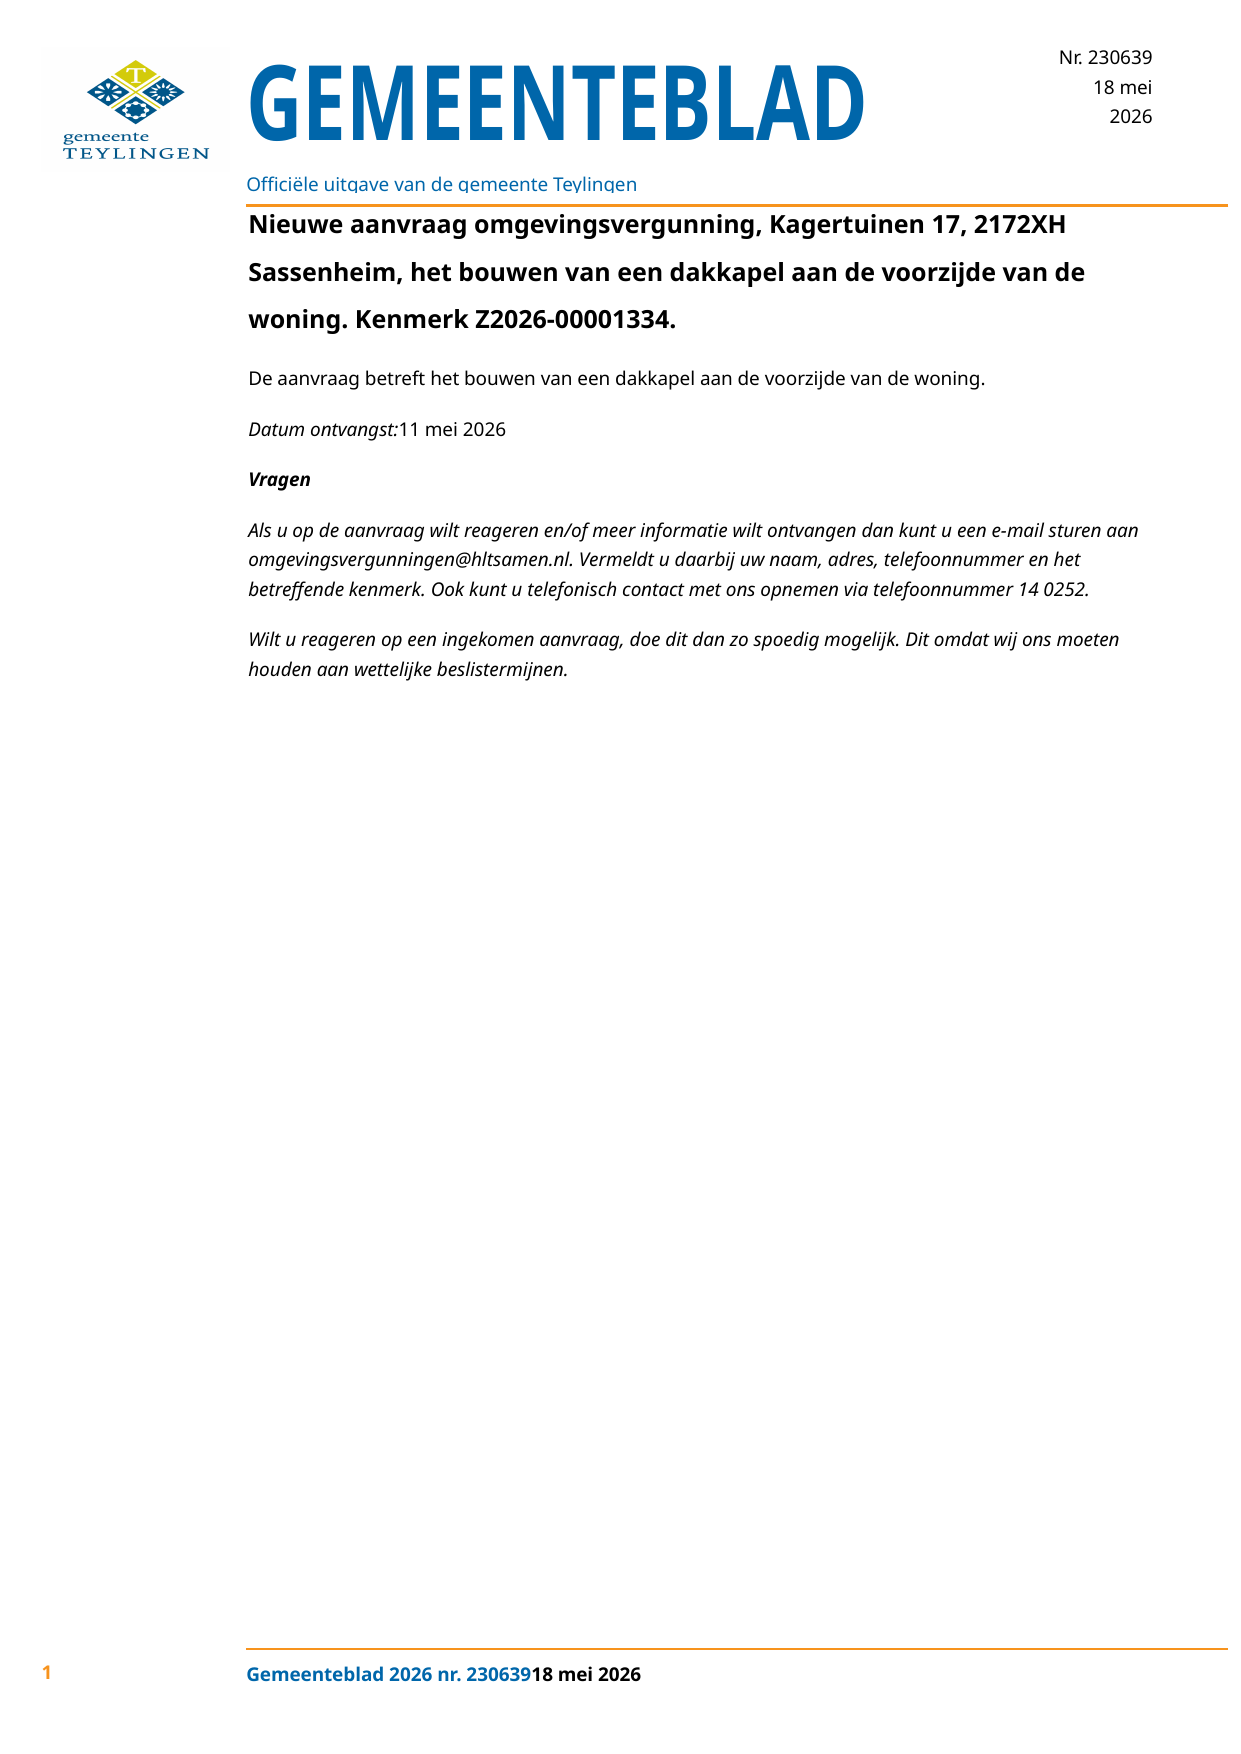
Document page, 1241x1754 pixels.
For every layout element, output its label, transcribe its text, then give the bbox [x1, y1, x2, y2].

text Als u op de aanvraag wilt reageren en/of meer informatie wilt ontvangen dan kunt u een e-mail sturen aan omgevingsvergunningen@hltsamen.nl. Vermeldt u daarbij uw naam, adres, telefoonnummer en het betreffende kenmerk. Ook kunt u telefonisch contact met ons opnemen via telefoonnummer 14 0252. [248, 517, 1152, 602]
picture [41, 47, 231, 172]
text Wilt u reageren op een ingekomen aanvraag, doe dit dan zo spoedig mogelijk. Dit omdat wij ons moeten houden aan wettelijke beslistermijnen. [248, 626, 1152, 682]
text Datum ontvangst:11 mei 2026 [248, 416, 1152, 442]
text De aanvraag betreft het bouwen van een dakkapel aan de voorzijde van de woning. [248, 366, 1152, 391]
text Nieuwe aanvraag omgevingsvergunning, Kagertuinen 17, 2172XH Sassenheim, het bouwen van een dakkapel aan de voorzijde van de woning. Kenmerk Z2026-00001334. [248, 207, 1152, 336]
text Vragen [248, 466, 1152, 492]
